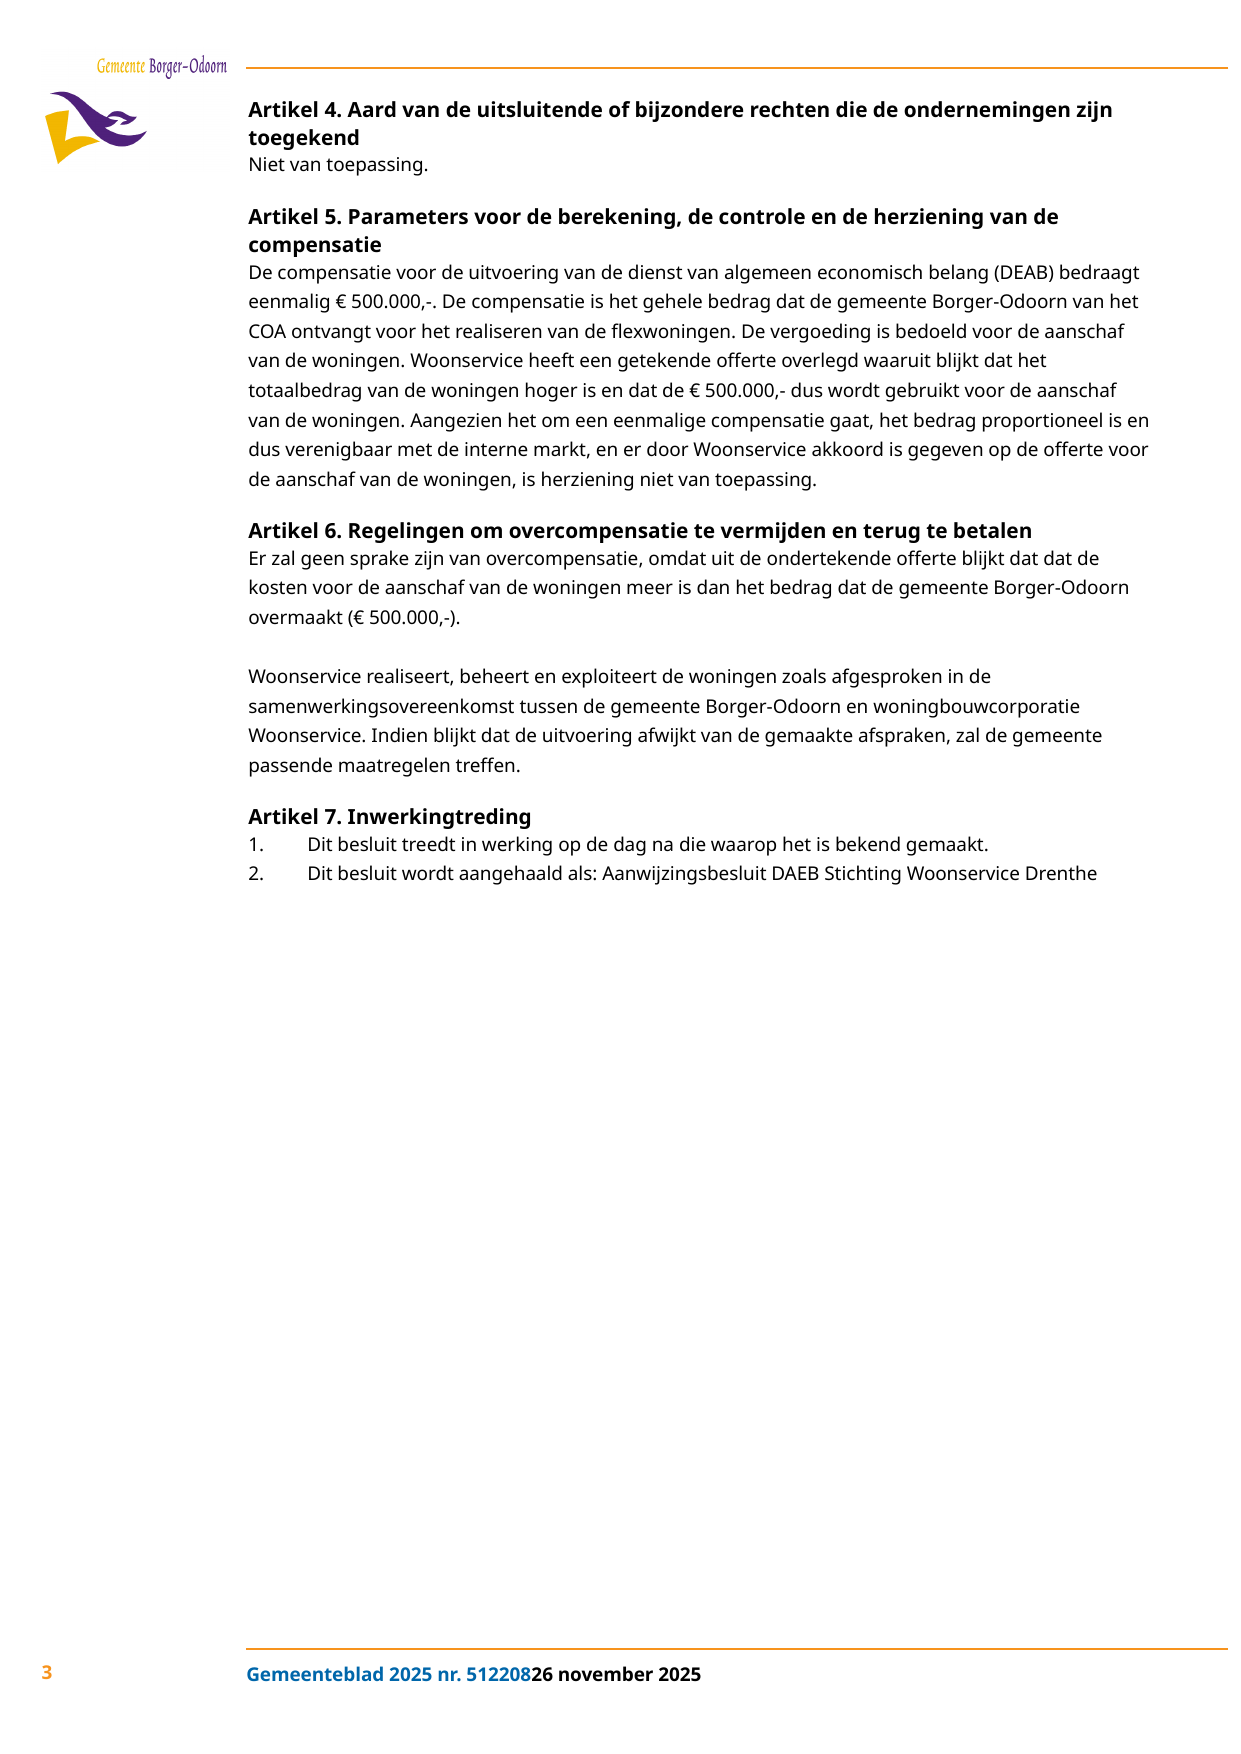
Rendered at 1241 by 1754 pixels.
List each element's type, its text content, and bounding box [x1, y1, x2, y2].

text Er zal geen sprake zijn van overcompensatie, omdat uit de ondertekende offerte blijkt dat dat de kosten voor de aanschaf van de woningen meer is dan het bedrag dat de gemeente Borger-Odoorn overmaakt (€ 500.000,-). [248, 545, 1152, 630]
list Dit besluit treedt in werking op de dag na die waarop het is bekend gemaakt. [248, 831, 1152, 857]
text Artikel 5. Parameters voor de berekening, de controle en de herziening van de compensatie [248, 202, 1152, 259]
text Niet van toepassing. [248, 152, 1152, 177]
text De compensatie voor de uitvoering van de dienst van algemeen economisch belang (DEAB) bedraagt eenmalig € 500.000,-. De compensatie is het gehele bedrag dat de gemeente Borger-Odoorn van het COA ontvangt voor het realiseren van de flexwoningen. De vergoeding is bedoeld voor de aanschaf van de woningen. Woonservice heeft een getekende offerte overlegd waaruit blijkt dat het totaalbedrag van de woningen hoger is en dat de € 500.000,- dus wordt gebruikt voor de aanschaf van de woningen. Aangezien het om een eenmalige compensatie gaat, het bedrag proportioneel is en dus verenigbaar met de interne markt, en er door Woonservice akkoord is gegeven op de offerte voor de aanschaf van de woningen, is herziening niet van toepassing. [248, 259, 1152, 492]
text Artikel 7. Inwerkingtreding [248, 802, 1152, 831]
text Artikel 4. Aard van de uitsluitende of bijzondere rechten die de ondernemingen zijn toegekend [248, 95, 1152, 152]
list Dit besluit wordt aangehaald als: Aanwijzingsbesluit DAEB Stichting Woonservice Drenthe [248, 860, 1152, 886]
text Woonservice realiseert, beheert en exploiteert de woningen zoals afgesproken in de samenwerkingsovereenkomst tussen de gemeente Borger-Odoorn en woningbouwcorporatie Woonservice. Indien blijkt dat de uitvoering afwijkt van de gemaakte afspraken, zal de gemeente passende maatregelen treffen. [248, 663, 1152, 778]
text Artikel 6. Regelingen om overcompensatie te vermijden en terug te betalen [248, 516, 1152, 545]
picture [41, 47, 231, 172]
